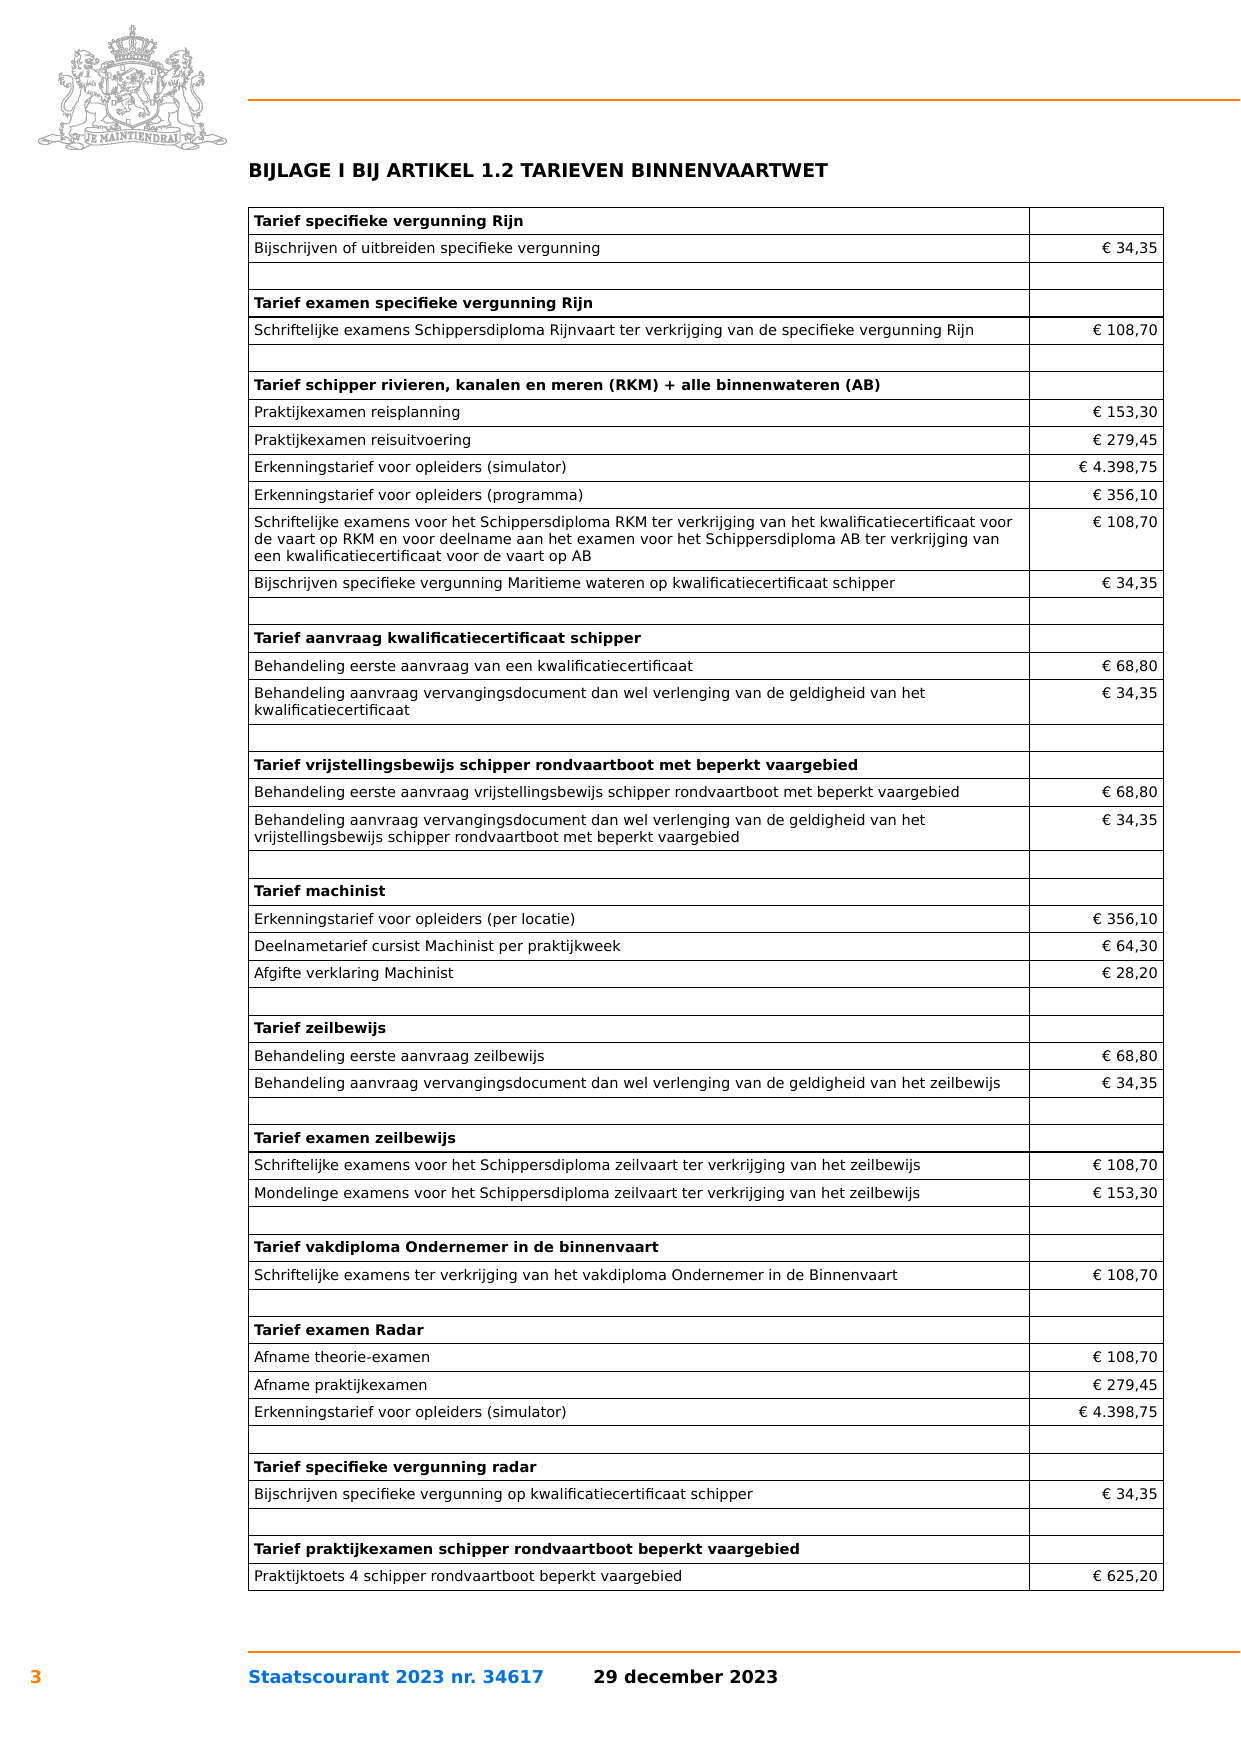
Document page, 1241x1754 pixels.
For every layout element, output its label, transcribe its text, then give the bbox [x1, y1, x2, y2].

table_cell € 34,35 [1030, 235, 1163, 262]
table_cell [249, 598, 1029, 624]
table_cell [249, 263, 1029, 289]
table_header [1030, 208, 1163, 234]
table_cell [1030, 1426, 1163, 1453]
table_cell € 108,70 [1030, 1153, 1163, 1179]
table_cell € 108,70 [1030, 318, 1163, 344]
table_cell [1030, 1290, 1163, 1316]
table_cell [249, 1426, 1029, 1453]
table_cell [1030, 1098, 1163, 1124]
table_cell [249, 851, 1029, 877]
table_cell € 356,10 [1030, 906, 1163, 932]
table_cell [1030, 263, 1163, 289]
table_cell € 279,45 [1030, 1372, 1163, 1398]
table_cell € 108,70 [1030, 509, 1163, 569]
table_cell [1030, 879, 1163, 905]
table_cell € 153,30 [1030, 400, 1163, 426]
table_cell [249, 725, 1029, 751]
table_cell € 34,35 [1030, 571, 1163, 597]
table_cell [249, 1098, 1029, 1124]
table_cell € 34,35 [1030, 1481, 1163, 1508]
picture [38, 25, 227, 150]
table_cell € 108,70 [1030, 1344, 1163, 1371]
table_cell € 34,35 [1030, 680, 1163, 723]
table_cell Afgifte verklaring Machinist [249, 961, 1029, 987]
table_cell [249, 1509, 1029, 1535]
table_cell Tarief aanvraag kwalificatiecertificaat schipper [249, 625, 1029, 652]
table_cell Erkenningstarief voor opleiders (simulator) [249, 1399, 1029, 1425]
table_cell Tarief schipper rivieren, kanalen en meren (RKM) + alle binnenwateren (AB) [249, 372, 1029, 399]
table_cell Behandeling eerste aanvraag zeilbewijs [249, 1043, 1029, 1069]
table_cell € 28,20 [1030, 961, 1163, 987]
table_cell [249, 1290, 1029, 1316]
table_cell [249, 345, 1029, 371]
table_cell € 4.398,75 [1030, 1399, 1163, 1425]
table_cell € 279,45 [1030, 427, 1163, 453]
table_cell [1030, 1125, 1163, 1151]
table_cell [1030, 345, 1163, 371]
table_cell [1030, 290, 1163, 316]
table_cell Tarief examen zeilbewijs [249, 1125, 1029, 1151]
table_cell Schriftelijke examens Schippersdiploma Rijnvaart ter verkrijging van de specifieke vergunning Rijn [249, 318, 1029, 344]
table_cell Tarief specifieke vergunning radar [249, 1454, 1029, 1480]
table_cell Deelnametarief cursist Machinist per praktijkweek [249, 933, 1029, 960]
table_cell [1030, 725, 1163, 751]
table_cell Afname theorie-examen [249, 1344, 1029, 1371]
table_cell Schriftelijke examens ter verkrijging van het vakdiploma Ondernemer in de Binnenvaart [249, 1262, 1029, 1288]
table_cell Tarief machinist [249, 879, 1029, 905]
table_cell Schriftelijke examens voor het Schippersdiploma zeilvaart ter verkrijging van het zeilbewijs [249, 1153, 1029, 1179]
table_cell € 153,30 [1030, 1180, 1163, 1206]
table_cell Praktijkexamen reisplanning [249, 400, 1029, 426]
table_cell € 68,80 [1030, 653, 1163, 679]
table_cell [1030, 988, 1163, 1014]
table_cell [1030, 625, 1163, 652]
table_cell Bijschrijven of uitbreiden specifieke vergunning [249, 235, 1029, 262]
table_cell Tarief praktijkexamen schipper rondvaartboot beperkt vaargebied [249, 1536, 1029, 1562]
subtitle BIJLAGE I BIJ ARTIKEL 1.2 TARIEVEN BINNENVAARTWET [248, 160, 1163, 182]
table_cell € 68,80 [1030, 1043, 1163, 1069]
table_cell Tarief zeilbewijs [249, 1016, 1029, 1042]
table_header Tarief specifieke vergunning Rijn [249, 208, 1029, 234]
table_cell Bijschrijven specifieke vergunning Maritieme wateren op kwalificatiecertificaat schipper [249, 571, 1029, 597]
table_cell [249, 988, 1029, 1014]
table_cell [1030, 752, 1163, 778]
table_cell Schriftelijke examens voor het Schippersdiploma RKM ter verkrijging van het kwalificatiecertificaat voor de vaart op RKM en voor deelname aan het examen voor het Schippersdiploma AB ter verkrijging van een kwalificatiecertificaat voor de vaart op AB [249, 509, 1029, 569]
table_cell Tarief vakdiploma Ondernemer in de binnenvaart [249, 1235, 1029, 1261]
table_cell Behandeling aanvraag vervangingsdocument dan wel verlenging van de geldigheid van het zeilbewijs [249, 1070, 1029, 1097]
table_cell Afname praktijkexamen [249, 1372, 1029, 1398]
table_cell [1030, 1317, 1163, 1343]
table_cell Behandeling aanvraag vervangingsdocument dan wel verlenging van de geldigheid van het kwalificatiecertificaat [249, 680, 1029, 723]
table_cell € 34,35 [1030, 1070, 1163, 1097]
table_cell Mondelinge examens voor het Schippersdiploma zeilvaart ter verkrijging van het zeilbewijs [249, 1180, 1029, 1206]
table_cell Bijschrijven specifieke vergunning op kwalificatiecertificaat schipper [249, 1481, 1029, 1508]
table_cell € 68,80 [1030, 779, 1163, 806]
table_cell Behandeling eerste aanvraag vrijstellingsbewijs schipper rondvaartboot met beperkt vaargebied [249, 779, 1029, 806]
table_cell Tarief examen specifieke vergunning Rijn [249, 290, 1029, 316]
table_cell Praktijkexamen reisuitvoering [249, 427, 1029, 453]
table_cell [1030, 372, 1163, 399]
table_cell € 625,20 [1030, 1564, 1163, 1590]
table_cell € 356,10 [1030, 482, 1163, 508]
table_cell Tarief examen Radar [249, 1317, 1029, 1343]
table_cell [1030, 1016, 1163, 1042]
table_cell [1030, 1235, 1163, 1261]
table_cell Erkenningstarief voor opleiders (per locatie) [249, 906, 1029, 932]
table_cell Tarief vrijstellingsbewijs schipper rondvaartboot met beperkt vaargebied [249, 752, 1029, 778]
table_cell [249, 1207, 1029, 1234]
table_cell [1030, 1536, 1163, 1562]
table_cell Behandeling aanvraag vervangingsdocument dan wel verlenging van de geldigheid van het vrijstellingsbewijs schipper rondvaartboot met beperkt vaargebied [249, 807, 1029, 850]
table_cell € 4.398,75 [1030, 455, 1163, 481]
table_cell [1030, 598, 1163, 624]
table_cell Praktijktoets 4 schipper rondvaartboot beperkt vaargebied [249, 1564, 1029, 1590]
table_cell € 34,35 [1030, 807, 1163, 850]
table_cell [1030, 1454, 1163, 1480]
table_cell Behandeling eerste aanvraag van een kwalificatiecertificaat [249, 653, 1029, 679]
table_cell [1030, 1207, 1163, 1234]
table_cell € 108,70 [1030, 1262, 1163, 1288]
table_cell Erkenningstarief voor opleiders (simulator) [249, 455, 1029, 481]
table_cell [1030, 851, 1163, 877]
table_cell € 64,30 [1030, 933, 1163, 960]
table_cell Erkenningstarief voor opleiders (programma) [249, 482, 1029, 508]
table_cell [1030, 1509, 1163, 1535]
